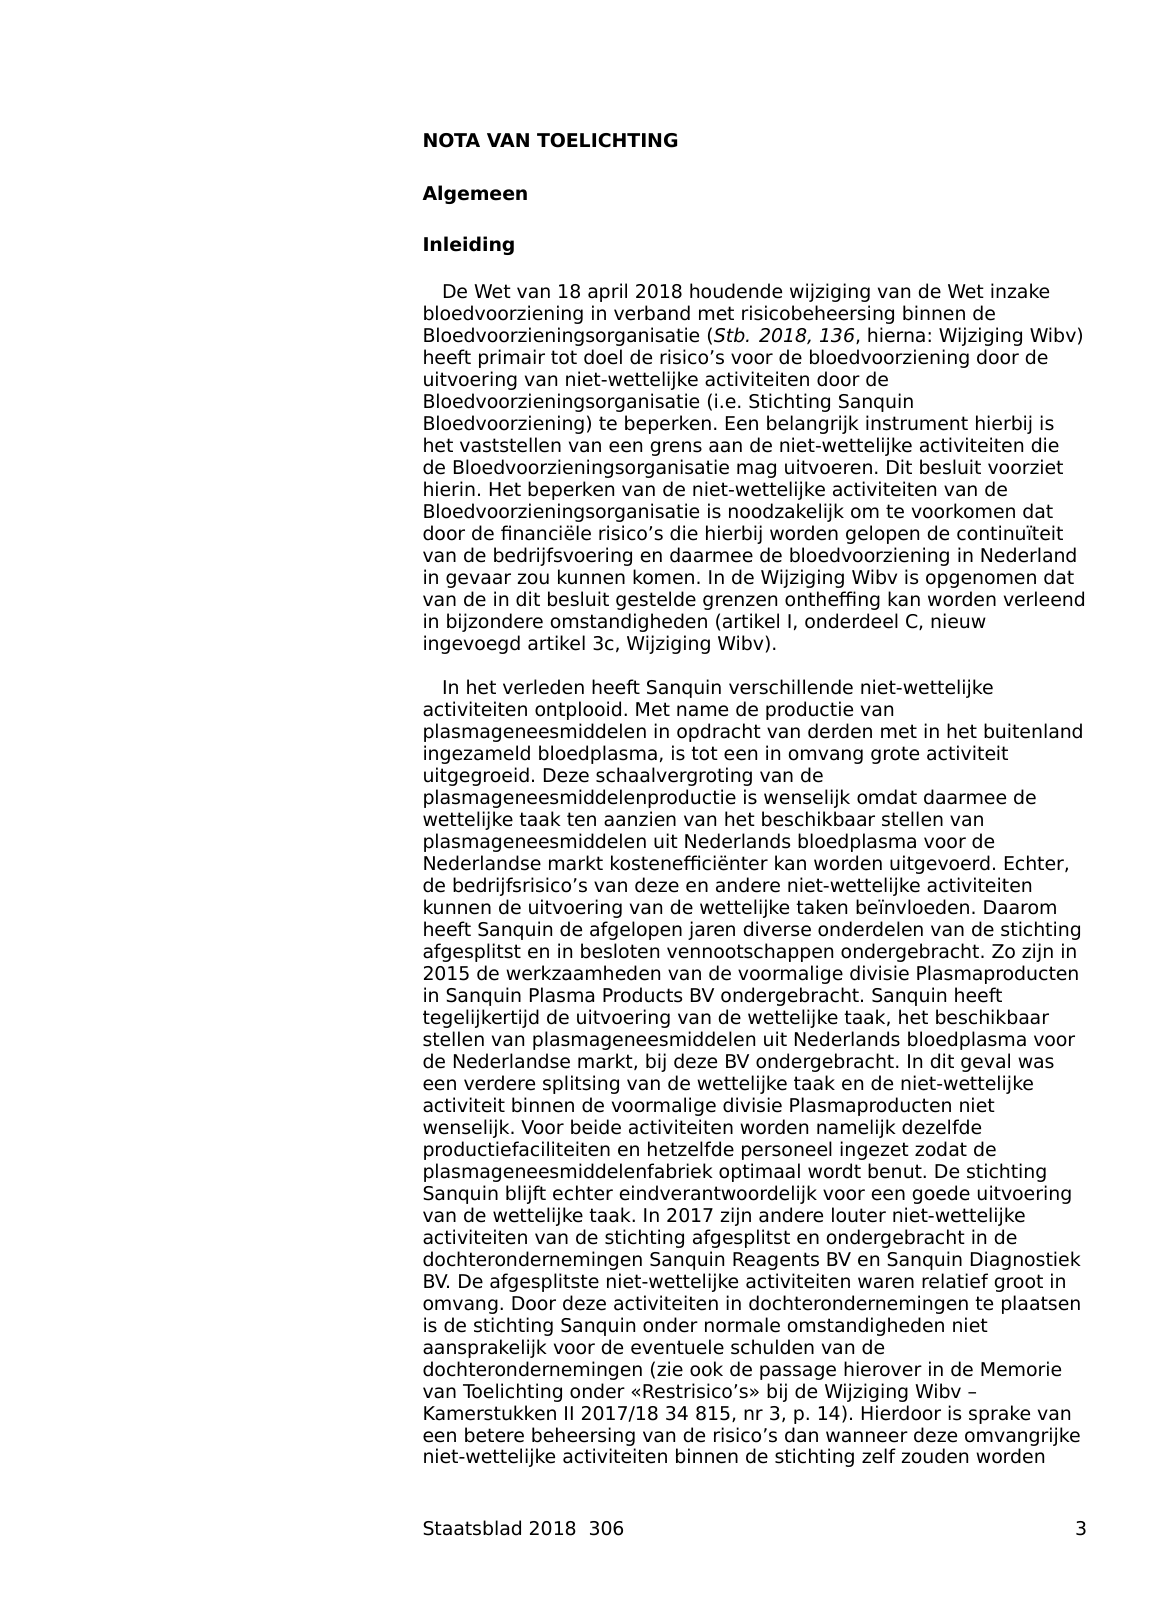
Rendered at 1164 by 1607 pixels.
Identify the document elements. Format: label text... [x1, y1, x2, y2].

text In het verleden heeft Sanquin verschillende niet-wettelijke activiteiten ontplooid. Met name de productie van plasmageneesmiddelen in opdracht van derden met in het buitenland ingezameld bloedplasma, is tot een in omvang grote activiteit uitgegroeid. Deze schaalvergroting van de plasmageneesmiddelenproductie is wenselijk omdat daarmee de wettelijke taak ten aanzien van het beschikbaar stellen van plasmageneesmiddelen uit Nederlands bloedplasma voor de Nederlandse markt kostenefficiënter kan worden uitgevoerd. Echter, de bedrijfsrisico’s van deze en andere niet-wettelijke activiteiten kunnen de uitvoering van de wettelijke taken beïnvloeden. Daarom heeft Sanquin de afgelopen jaren diverse onderdelen van de stichting afgesplitst en in besloten vennootschappen ondergebracht. Zo zijn in 2015 de werkzaamheden van de voormalige divisie Plasmaproducten in Sanquin Plasma Products BV ondergebracht. Sanquin heeft tegelijkertijd de uitvoering van de wettelijke taak, het beschikbaar stellen van plasmageneesmiddelen uit Nederlands bloedplasma voor de Nederlandse markt, bij deze BV ondergebracht. In dit geval was een verdere splitsing van de wettelijke taak en de niet-wettelijke activiteit binnen de voormalige divisie Plasmaproducten niet wenselijk. Voor beide activiteiten worden namelijk dezelfde productiefaciliteiten en hetzelfde personeel ingezet zodat de plasmageneesmiddelenfabriek optimaal wordt benut. De stichting Sanquin blijft echter eindverantwoordelijk voor een goede uitvoering van de wettelijke taak. In 2017 zijn andere louter niet-wettelijke activiteiten van de stichting afgesplitst en ondergebracht in de dochterondernemingen Sanquin Reagents BV en Sanquin Diagnostiek BV. De afgesplitste niet-wettelijke activiteiten waren relatief groot in omvang. Door deze activiteiten in dochterondernemingen te plaatsen is de stichting Sanquin onder normale omstandigheden niet aansprakelijk voor de eventuele schulden van de dochterondernemingen (zie ook de passage hierover in de Memorie van Toelichting onder «Restrisico’s» bij de Wijziging Wibv – Kamerstukken II 2017/18 34 815, nr 3, p. 14). Hierdoor is sprake van een betere beheersing van de risico’s dan wanneer deze omvangrijke niet-wettelijke activiteiten binnen de stichting zelf zouden worden [422, 677, 1087, 1468]
subtitle Algemeen [422, 182, 1087, 204]
subtitle Inleiding [422, 234, 1087, 256]
text De Wet van 18 april 2018 houdende wijziging van de Wet inzake bloedvoorziening in verband met risicobeheersing binnen de Bloedvoorzieningsorganisatie (Stb. 2018, 136, hierna: Wijziging Wibv) heeft primair tot doel de risico’s voor de bloedvoorziening door de uitvoering van niet-wettelijke activiteiten door de Bloedvoorzieningsorganisatie (i.e. Stichting Sanquin Bloedvoorziening) te beperken. Een belangrijk instrument hierbij is het vaststellen van een grens aan de niet-wettelijke activiteiten die de Bloedvoorzieningsorganisatie mag uitvoeren. Dit besluit voorziet hierin. Het beperken van de niet-wettelijke activiteiten van de Bloedvoorzieningsorganisatie is noodzakelijk om te voorkomen dat door de financiële risico’s die hierbij worden gelopen de continuïteit van de bedrijfsvoering en daarmee de bloedvoorziening in Nederland in gevaar zou kunnen komen. In de Wijziging Wibv is opgenomen dat van de in dit besluit gestelde grenzen ontheffing kan worden verleend in bijzondere omstandigheden (artikel I, onderdeel C, nieuw ingevoegd artikel 3c, Wijziging Wibv). [422, 281, 1087, 655]
subtitle NOTA VAN TOELICHTING [422, 130, 1087, 152]
